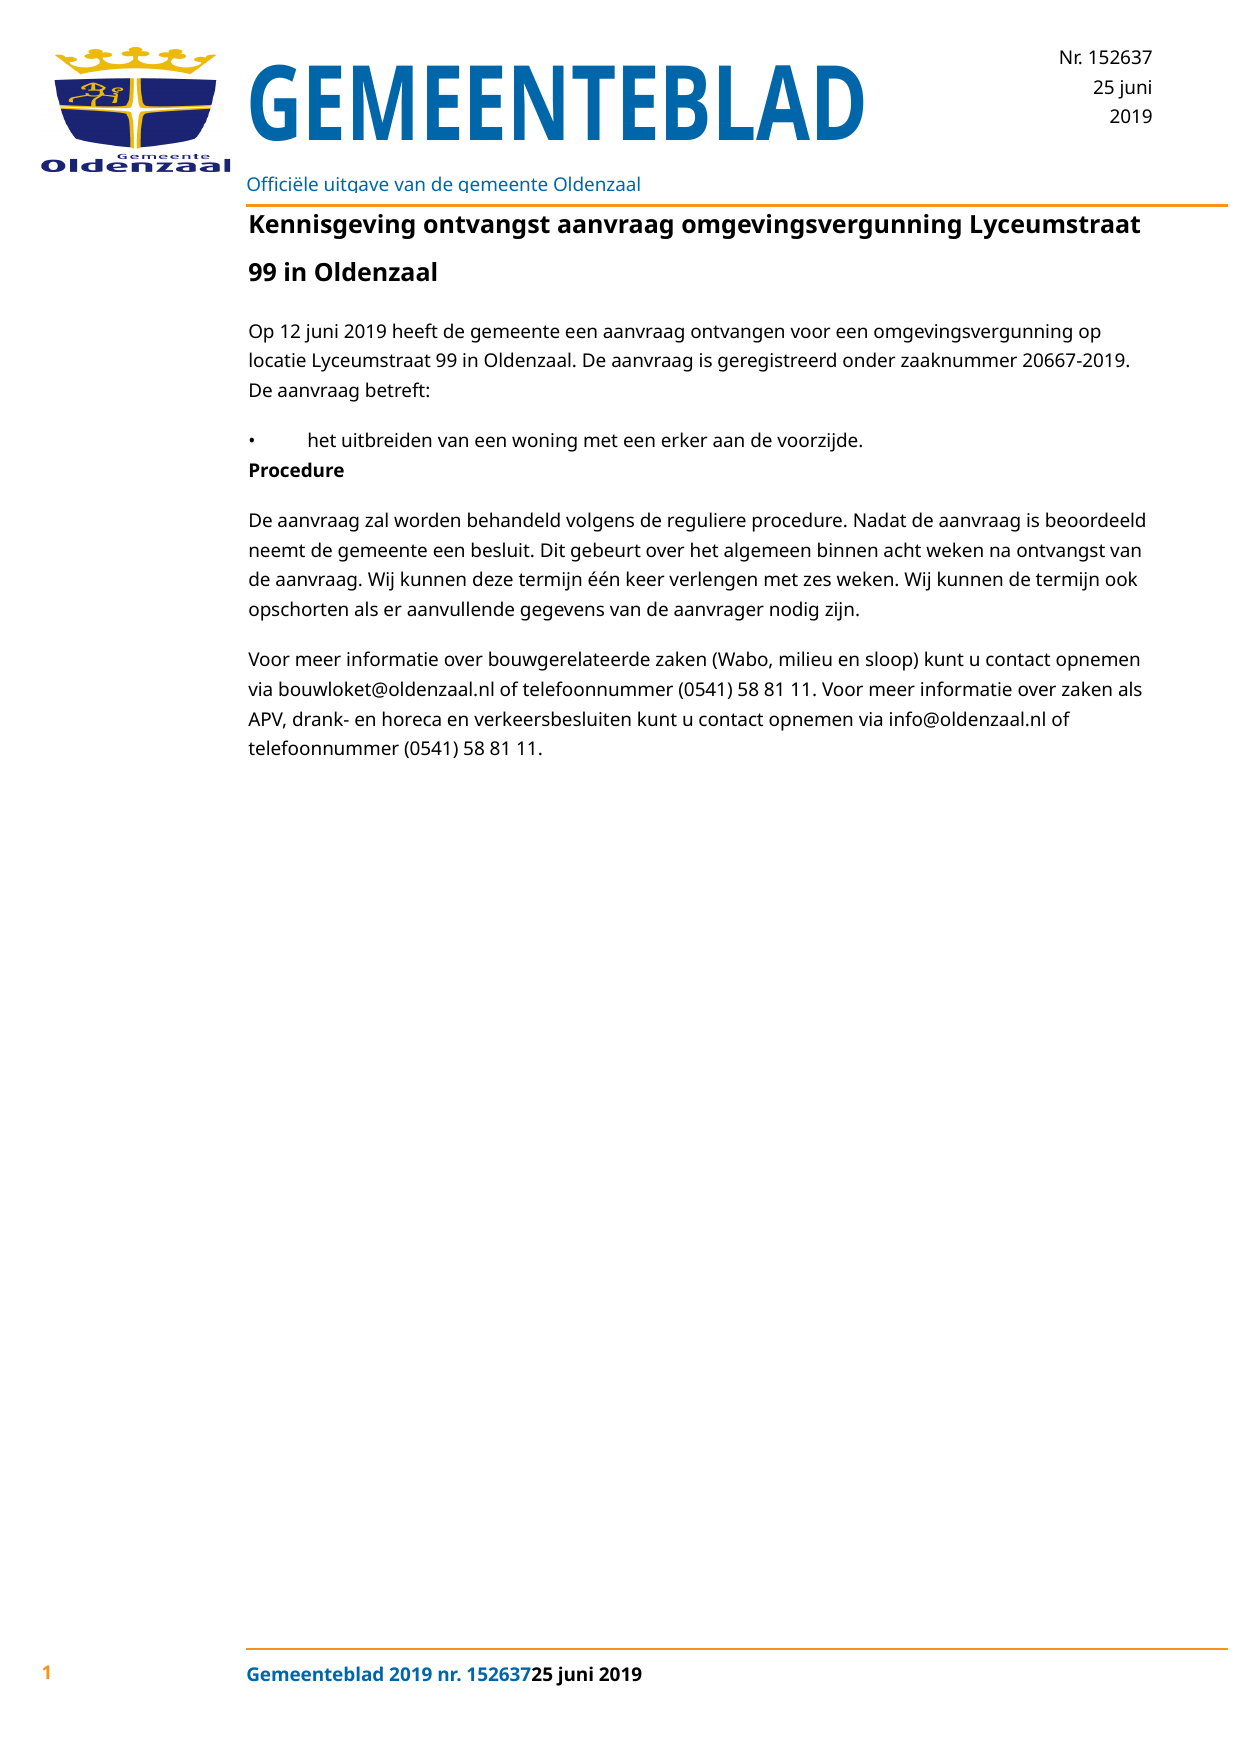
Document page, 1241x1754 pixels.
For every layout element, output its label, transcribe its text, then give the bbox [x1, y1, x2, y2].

picture [41, 47, 231, 172]
text Voor meer informatie over bouwgerelateerde zaken (Wabo, milieu en sloop) kunt u contact opnemen via bouwloket@oldenzaal.nl of telefoonnummer (0541) 58 81 11. Voor meer informatie over zaken als APV, drank- en horeca en verkeersbesluiten kunt u contact opnemen via info@oldenzaal.nl of telefoonnummer (0541) 58 81 11. [248, 647, 1152, 761]
text Kennisgeving ontvangst aanvraag omgevingsvergunning Lyceumstraat 99 in Oldenzaal [248, 207, 1152, 288]
text Procedure [248, 457, 1152, 483]
list het uitbreiden van een woning met een erker aan de voorzijde. [248, 427, 1152, 453]
text De aanvraag zal worden behandeld volgens de reguliere procedure. Nadat de aanvraag is beoordeeld neemt de gemeente een besluit. Dit gebeurt over het algemeen binnen acht weken na ontvangst van de aanvraag. Wij kunnen deze termijn één keer verlengen met zes weken. Wij kunnen de termijn ook opschorten als er aanvullende gegevens van de aanvrager nodig zijn. [248, 507, 1152, 622]
text Op 12 juni 2019 heeft de gemeente een aanvraag ontvangen voor een omgevingsvergunning op locatie Lyceumstraat 99 in Oldenzaal. De aanvraag is geregistreerd onder zaaknummer 20667-2019. De aanvraag betreft: [248, 318, 1152, 403]
